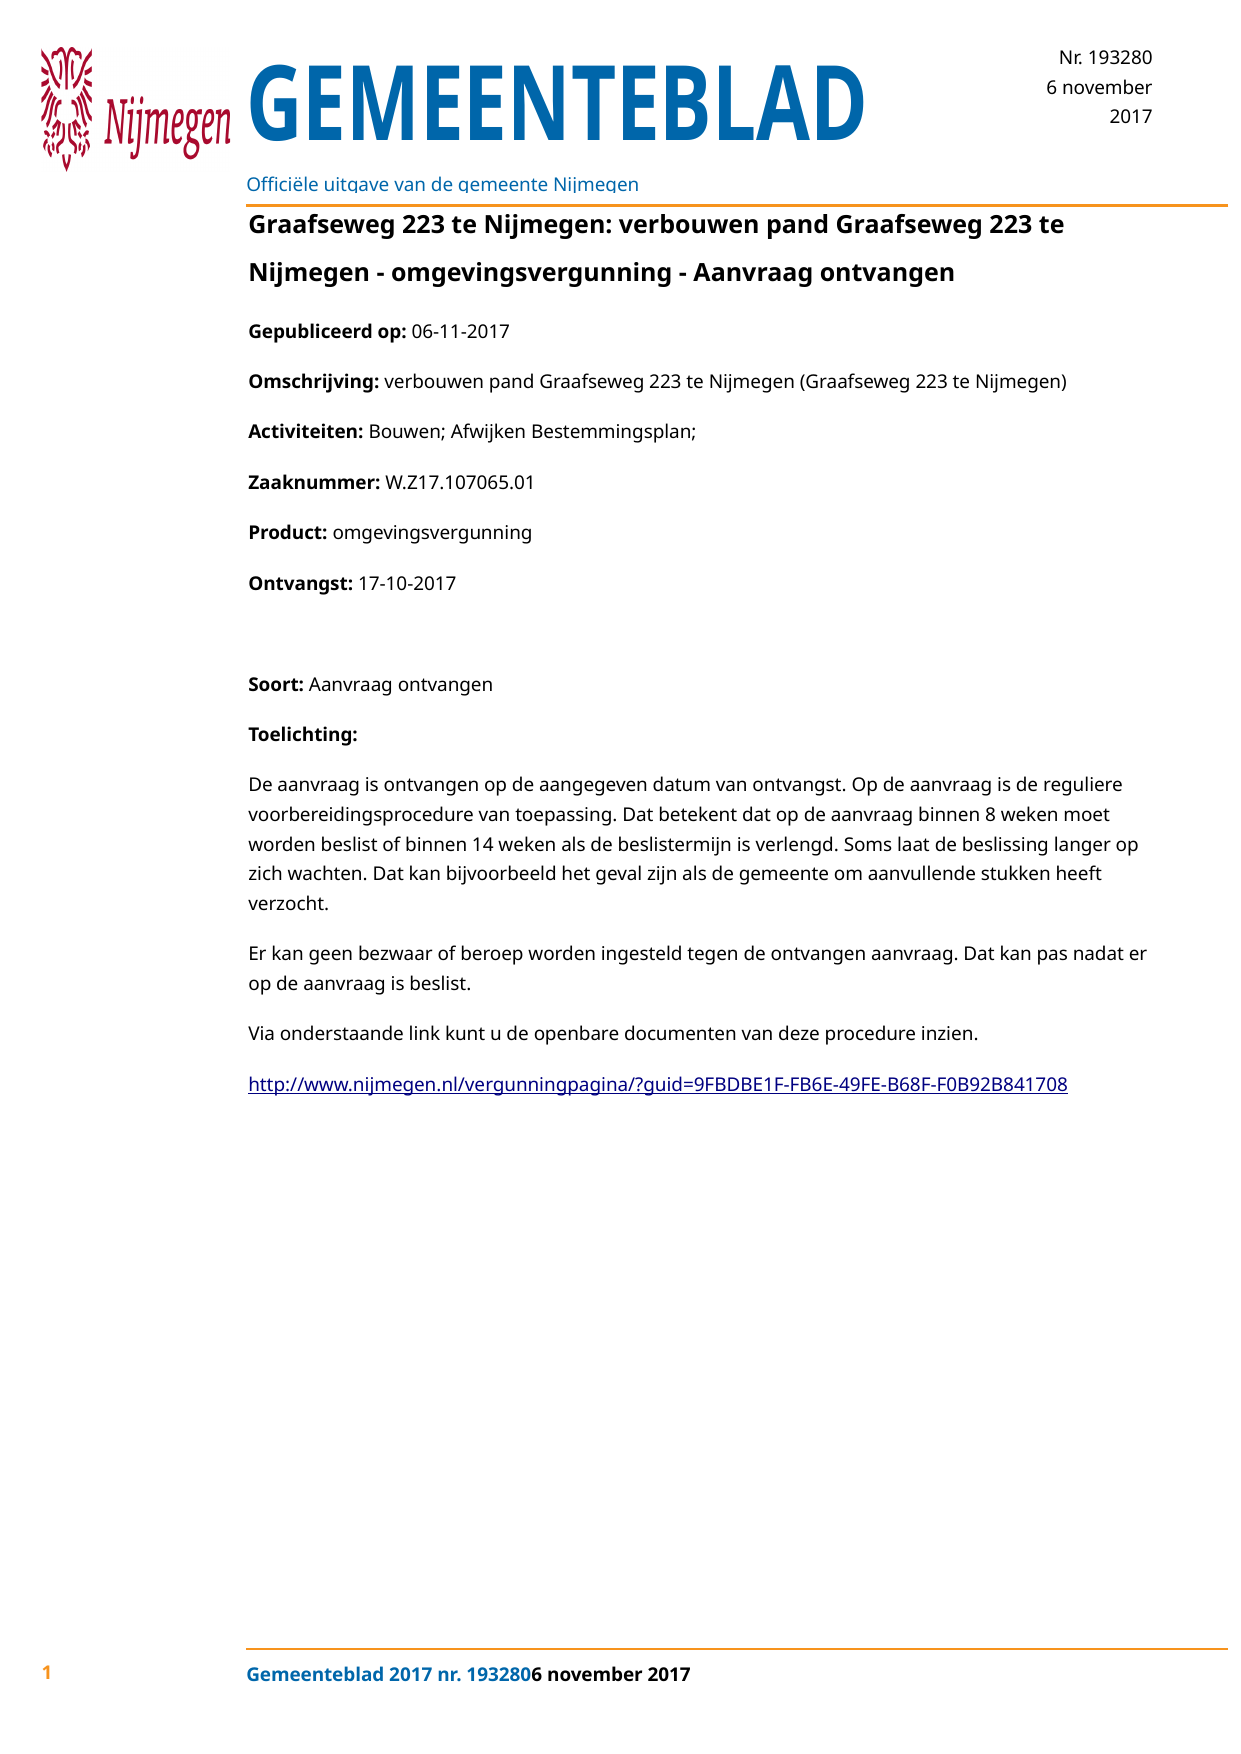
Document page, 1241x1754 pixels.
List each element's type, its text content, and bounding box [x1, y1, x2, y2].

text Activiteiten: Bouwen; Afwijken Bestemmingsplan; [248, 419, 1152, 444]
text Gepubliceerd op: 06-11-2017 [248, 318, 1152, 344]
text Via onderstaande link kunt u de openbare documenten van deze procedure inzien. [248, 1020, 1152, 1046]
picture [41, 47, 231, 172]
text Toelichting: [248, 721, 1152, 747]
text Zaaknummer: W.Z17.107065.01 [248, 469, 1152, 495]
text Graafseweg 223 te Nijmegen: verbouwen pand Graafseweg 223 te Nijmegen - omgevingsvergunning - Aanvraag ontvangen [248, 207, 1152, 288]
text Product: omgevingsvergunning [248, 519, 1152, 545]
text Er kan geen bezwaar of beroep worden ingesteld tegen de ontvangen aanvraag. Dat kan pas nadat er op de aanvraag is beslist. [248, 940, 1152, 996]
text http://www.nijmegen.nl/vergunningpagina/?guid=9FBDBE1F-FB6E-49FE-B68F-F0B92B841708 [248, 1071, 1152, 1097]
text De aanvraag is ontvangen op de aangegeven datum van ontvangst. Op de aanvraag is de reguliere voorbereidingsprocedure van toepassing. Dat betekent dat op de aanvraag binnen 8 weken moet worden beslist of binnen 14 weken als de beslistermijn is verlengd. Soms laat de beslissing langer op zich wachten. Dat kan bijvoorbeeld het geval zijn als de gemeente om aanvullende stukken heeft verzocht. [248, 772, 1152, 916]
text Omschrijving: verbouwen pand Graafseweg 223 te Nijmegen (Graafseweg 223 te Nijmegen) [248, 368, 1152, 394]
text Ontvangst: 17-10-2017 [248, 570, 1152, 596]
text Soort: Aanvraag ontvangen [248, 671, 1152, 697]
